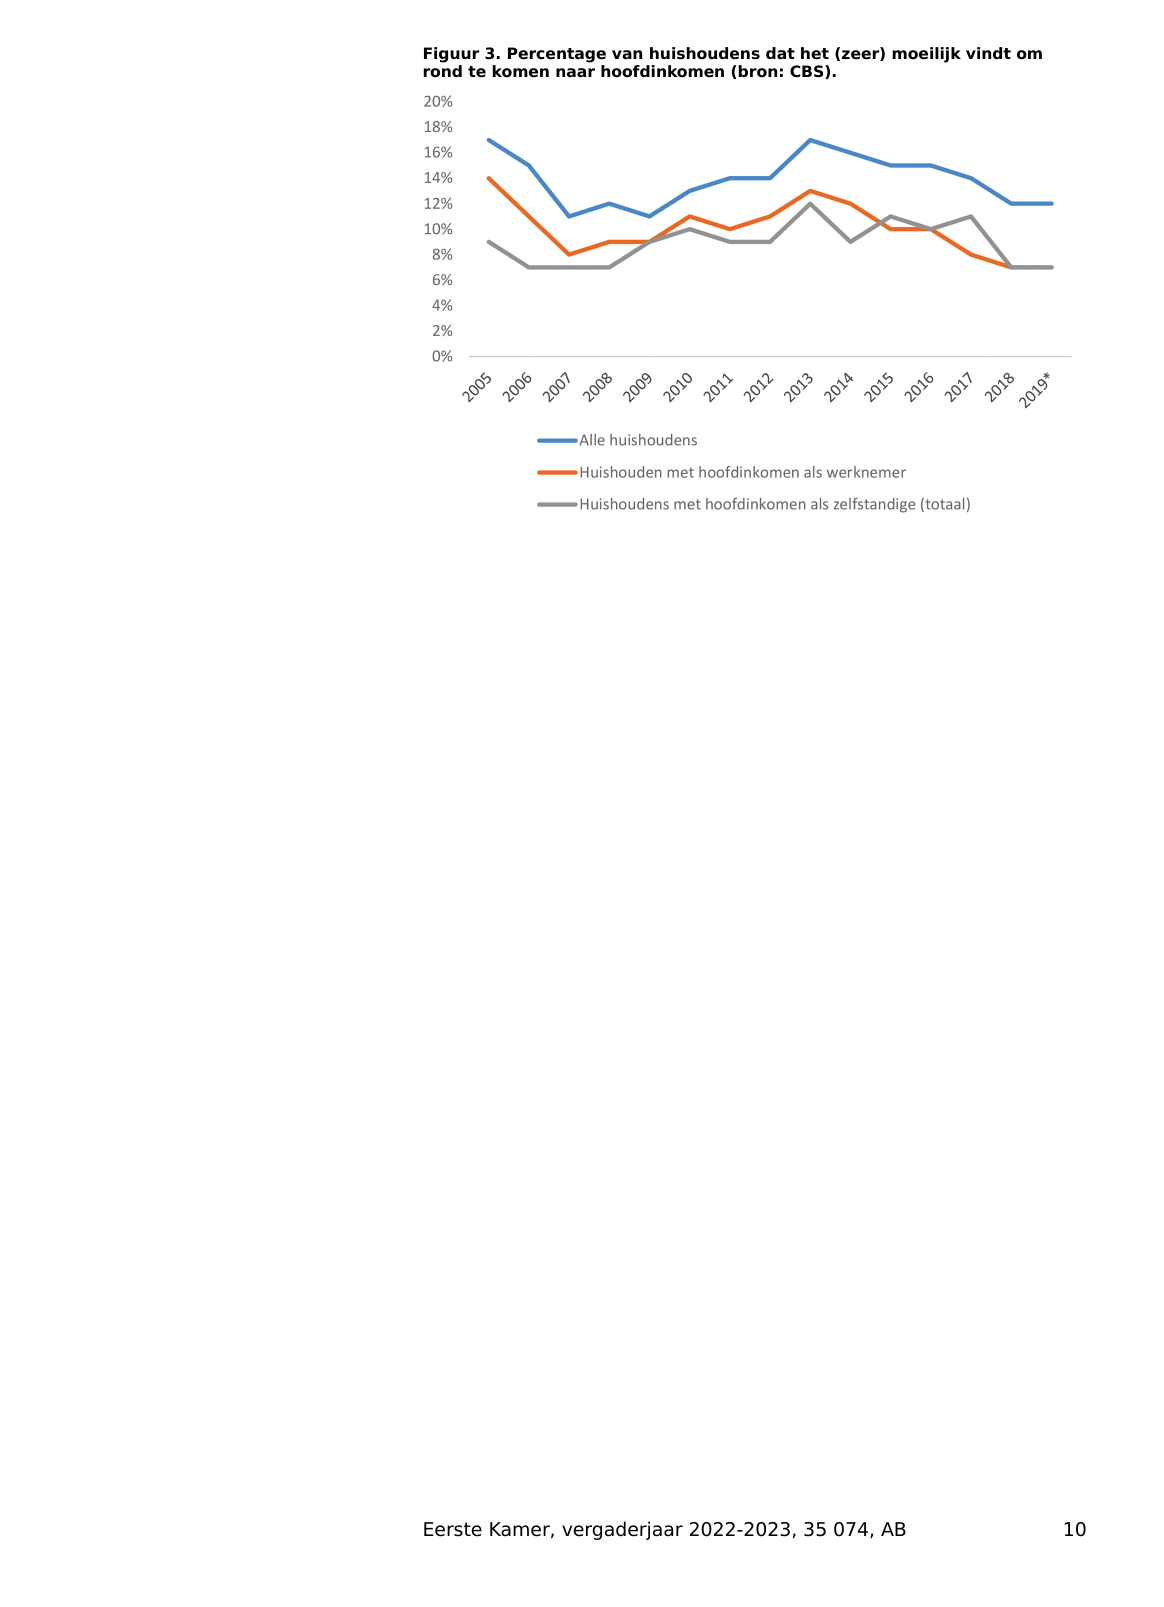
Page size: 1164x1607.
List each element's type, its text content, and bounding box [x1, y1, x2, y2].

picture [422, 92, 1072, 518]
text Figuur 3. Percentage van huishoudens dat het (zeer) moeilijk vindt om rond te komen naar hoofdinkomen (bron: CBS). [422, 45, 1072, 81]
